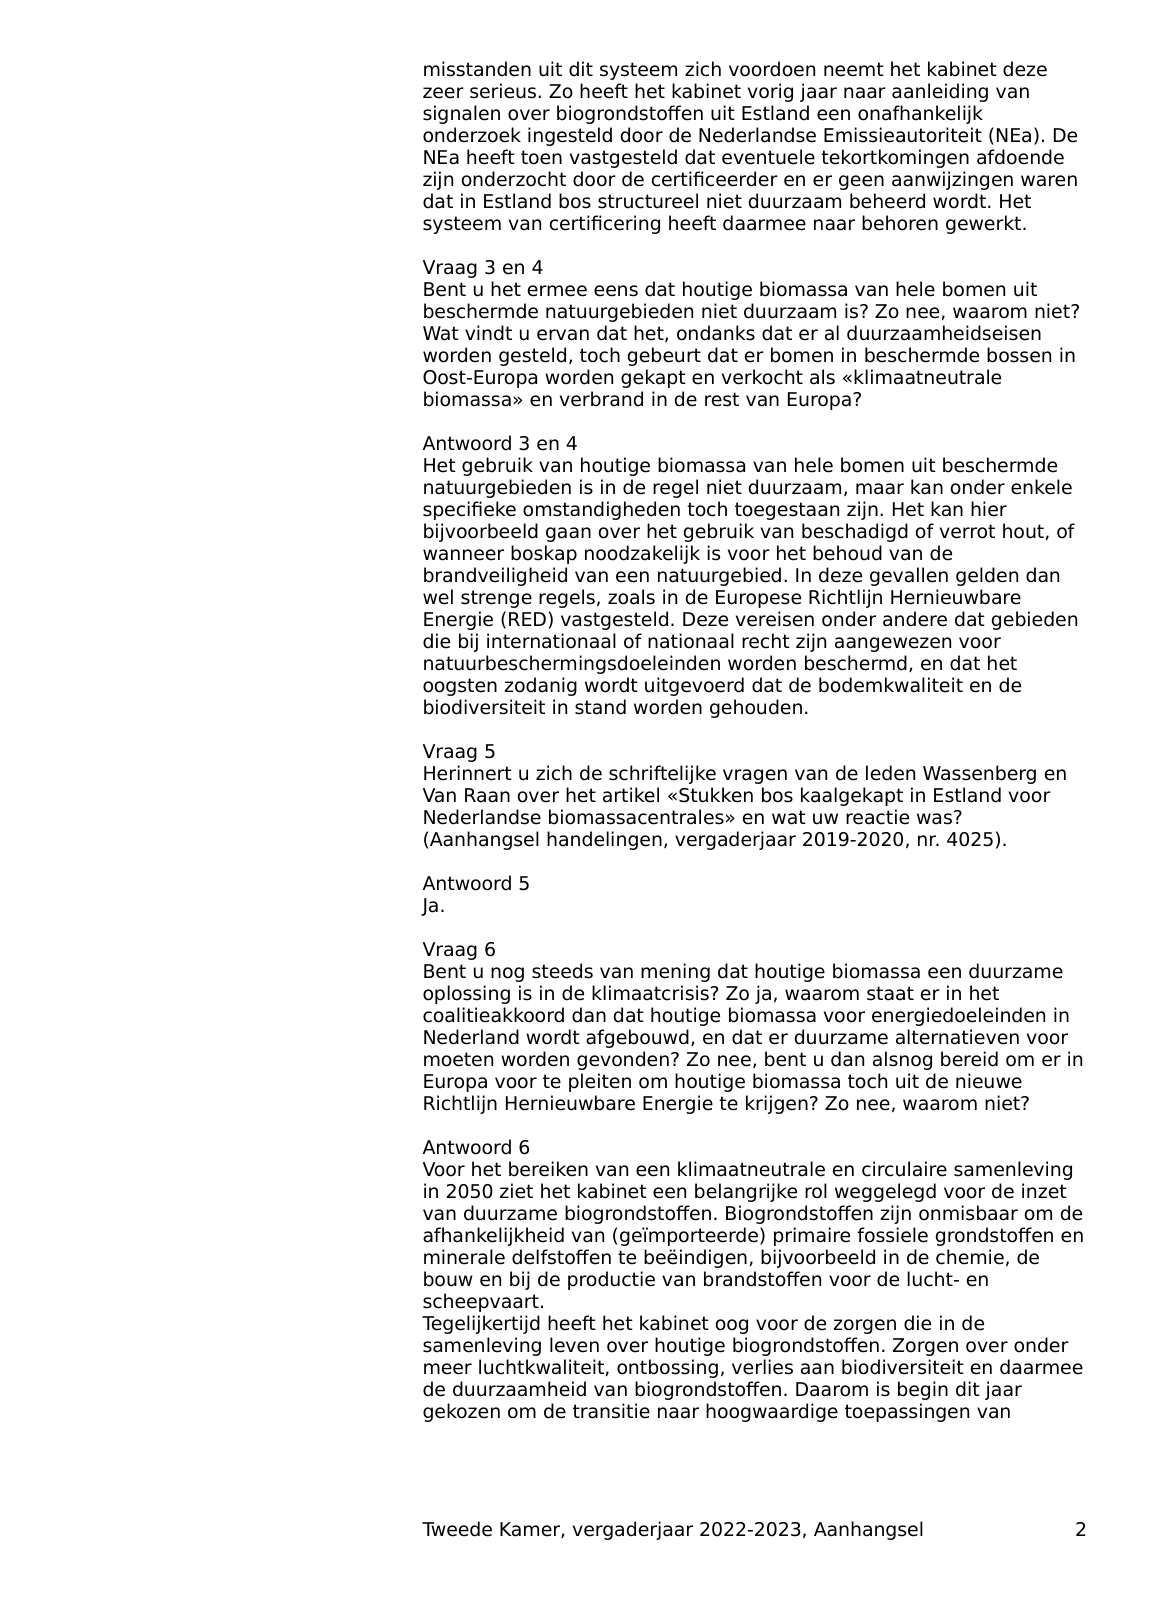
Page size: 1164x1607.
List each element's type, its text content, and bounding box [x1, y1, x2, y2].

text Ja. [422, 895, 1087, 917]
text Wat vindt u ervan dat het, ondanks dat er al duurzaamheidseisen worden gesteld, toch gebeurt dat er bomen in beschermde bossen in Oost-Europa worden gekapt en verkocht als «klimaatneutrale biomassa» en verbrand in de rest van Europa? [422, 323, 1087, 411]
text Tegelijkertijd heeft het kabinet oog voor de zorgen die in de samenleving leven over houtige biogrondstoffen. Zorgen over onder meer luchtkwaliteit, ontbossing, verlies aan biodiversiteit en daarmee de duurzaamheid van biogrondstoffen. Daarom is begin dit jaar gekozen om de transitie naar hoogwaardige toepassingen van [422, 1313, 1087, 1423]
text Vraag 3 en 4 [422, 257, 1087, 279]
text misstanden uit dit systeem zich voordoen neemt het kabinet deze zeer serieus. Zo heeft het kabinet vorig jaar naar aanleiding van signalen over biogrondstoffen uit Estland een onafhankelijk onderzoek ingesteld door de Nederlandse Emissieautoriteit (NEa). De NEa heeft toen vastgesteld dat eventuele tekortkomingen afdoende zijn onderzocht door de certificeerder en er geen aanwijzingen waren dat in Estland bos structureel niet duurzaam beheerd wordt. Het systeem van certificering heeft daarmee naar behoren gewerkt. [422, 59, 1087, 235]
text Bent u het ermee eens dat houtige biomassa van hele bomen uit beschermde natuurgebieden niet duurzaam is? Zo nee, waarom niet? [422, 279, 1087, 323]
text Herinnert u zich de schriftelijke vragen van de leden Wassenberg en Van Raan over het artikel «Stukken bos kaalgekapt in Estland voor Nederlandse biomassacentrales» en wat uw reactie was? (Aanhangsel handelingen, vergaderjaar 2019-2020, nr. 4025). [422, 763, 1087, 851]
text Antwoord 5 [422, 873, 1087, 895]
text Voor het bereiken van een klimaatneutrale en circulaire samenleving in 2050 ziet het kabinet een belangrijke rol weggelegd voor de inzet van duurzame biogrondstoffen. Biogrondstoffen zijn onmisbaar om de afhankelijkheid van (geïmporteerde) primaire fossiele grondstoffen en minerale delfstoffen te beëindigen, bijvoorbeeld in de chemie, de bouw en bij de productie van brandstoffen voor de lucht- en scheepvaart. [422, 1159, 1087, 1313]
text Vraag 5 [422, 741, 1087, 763]
text Het gebruik van houtige biomassa van hele bomen uit beschermde natuurgebieden is in de regel niet duurzaam, maar kan onder enkele specifieke omstandigheden toch toegestaan zijn. Het kan hier bijvoorbeeld gaan over het gebruik van beschadigd of verrot hout, of wanneer boskap noodzakelijk is voor het behoud van de brandveiligheid van een natuurgebied. In deze gevallen gelden dan wel strenge regels, zoals in de Europese Richtlijn Hernieuwbare Energie (RED) vastgesteld. Deze vereisen onder andere dat gebieden die bij internationaal of nationaal recht zijn aangewezen voor natuurbeschermingsdoeleinden worden beschermd, en dat het oogsten zodanig wordt uitgevoerd dat de bodemkwaliteit en de biodiversiteit in stand worden gehouden. [422, 455, 1087, 719]
text Antwoord 6 [422, 1137, 1087, 1159]
text Antwoord 3 en 4 [422, 433, 1087, 455]
text Vraag 6 [422, 939, 1087, 961]
text Bent u nog steeds van mening dat houtige biomassa een duurzame oplossing is in de klimaatcrisis? Zo ja, waarom staat er in het coalitieakkoord dan dat houtige biomassa voor energiedoeleinden in Nederland wordt afgebouwd, en dat er duurzame alternatieven voor moeten worden gevonden? Zo nee, bent u dan alsnog bereid om er in Europa voor te pleiten om houtige biomassa toch uit de nieuwe Richtlijn Hernieuwbare Energie te krijgen? Zo nee, waarom niet? [422, 961, 1087, 1115]
